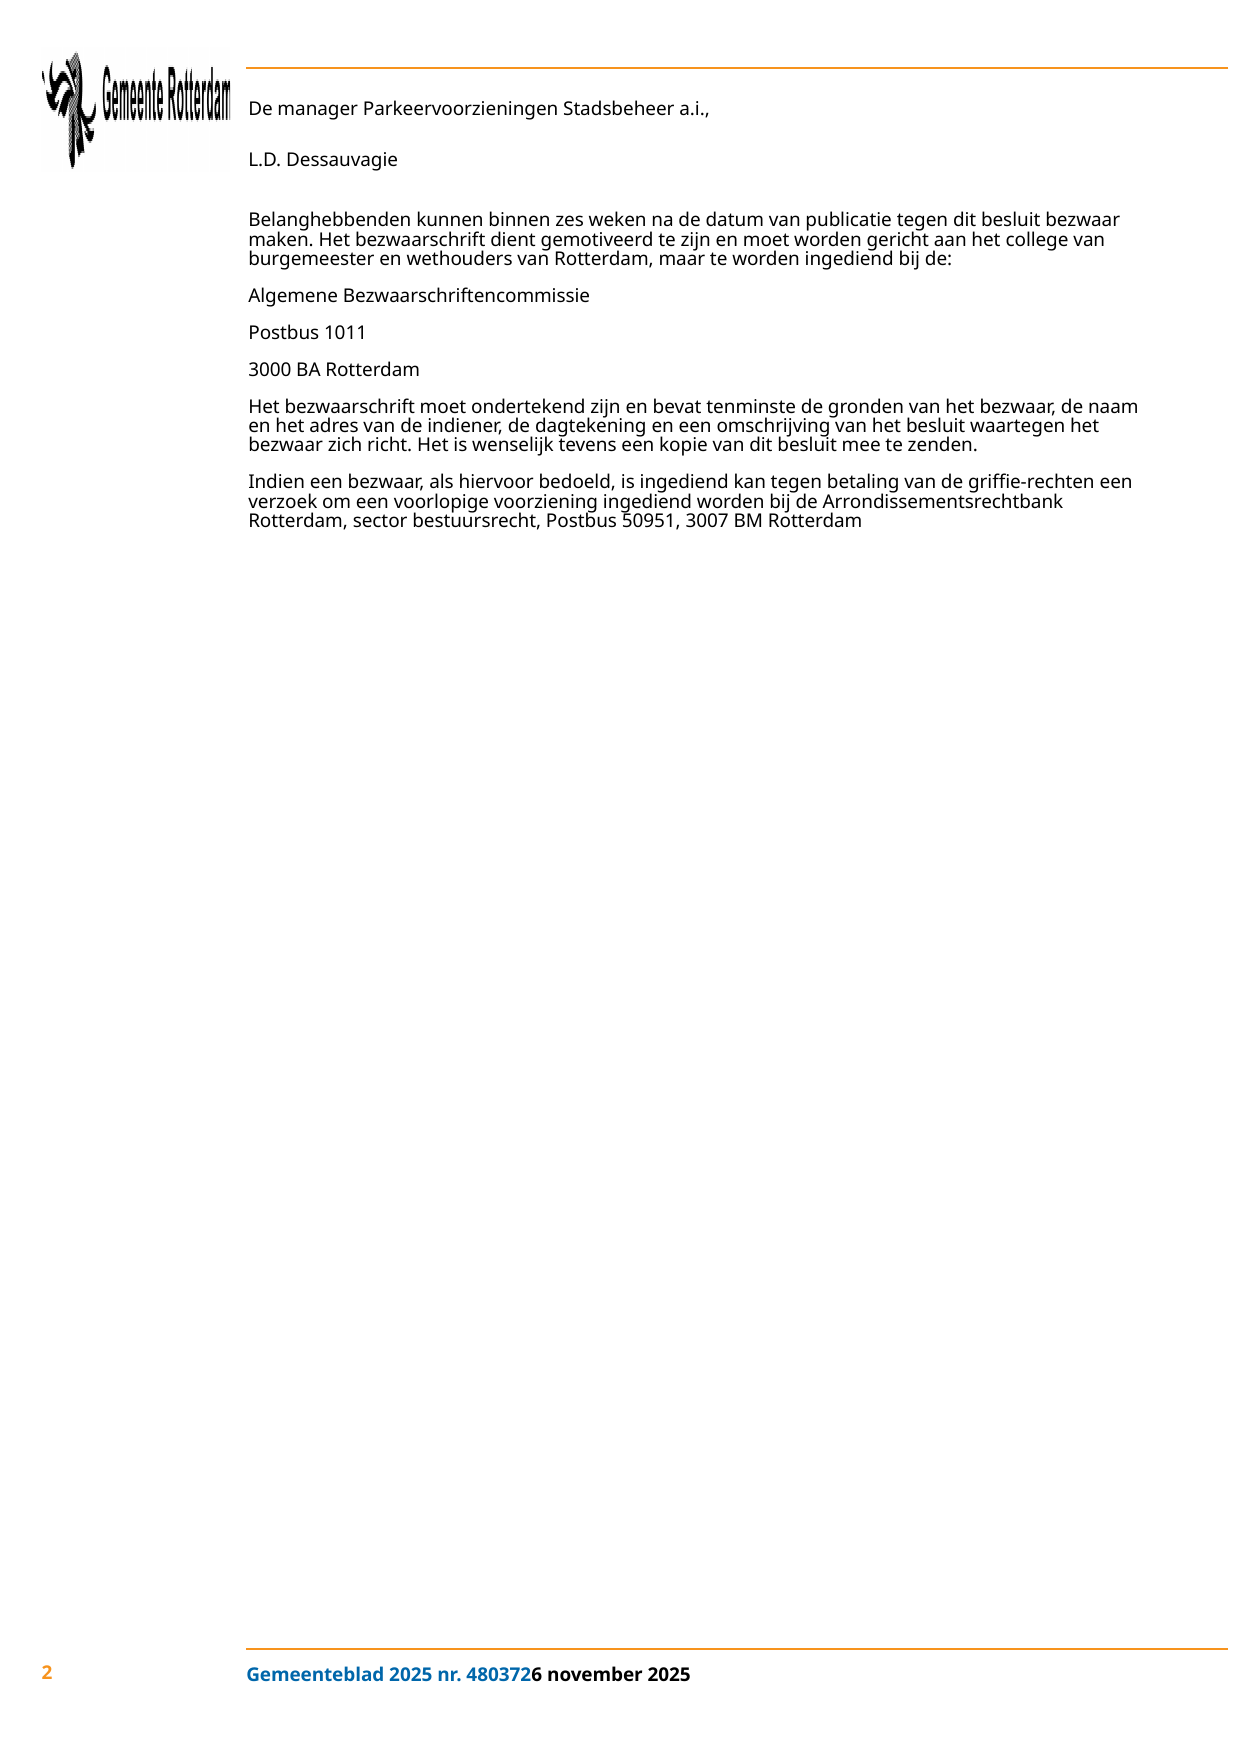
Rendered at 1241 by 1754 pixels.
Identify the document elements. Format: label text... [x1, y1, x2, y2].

text L.D. Dessauvagie [248, 146, 1152, 172]
text Het bezwaarschrift moet ondertekend zijn en bevat tenminste de gronden van het bezwaar, de naam en het adres van de indiener, de dagtekening en een omschrijving van het besluit waartegen het bezwaar zich richt. Het is wenselijk tevens een kopie van dit besluit mee te zenden. [248, 398, 1152, 456]
text Algemene Bezwaarschriftencommissie [248, 287, 1152, 306]
picture [41, 47, 231, 172]
text De manager Parkeervoorzieningen Stadsbeheer a.i., [248, 95, 1152, 121]
text Belanghebbenden kunnen binnen zes weken na de datum van publicatie tegen dit besluit bezwaar maken. Het bezwaarschrift dient gemotiveerd te zijn en moet worden gericht aan het college van burgemeester en wethouders van Rotterdam, maar te worden ingediend bij de: [248, 211, 1152, 269]
text 3000 BA Rotterdam [248, 361, 1152, 380]
text Indien een bezwaar, als hiervoor bedoeld, is ingediend kan tegen betaling van de griffie-rechten een verzoek om een voorlopige voorziening ingediend worden bij de Arrondissementsrechtbank Rotterdam, sector bestuursrecht, Postbus 50951, 3007 BM Rotterdam [248, 473, 1152, 531]
text Postbus 1011 [248, 324, 1152, 343]
